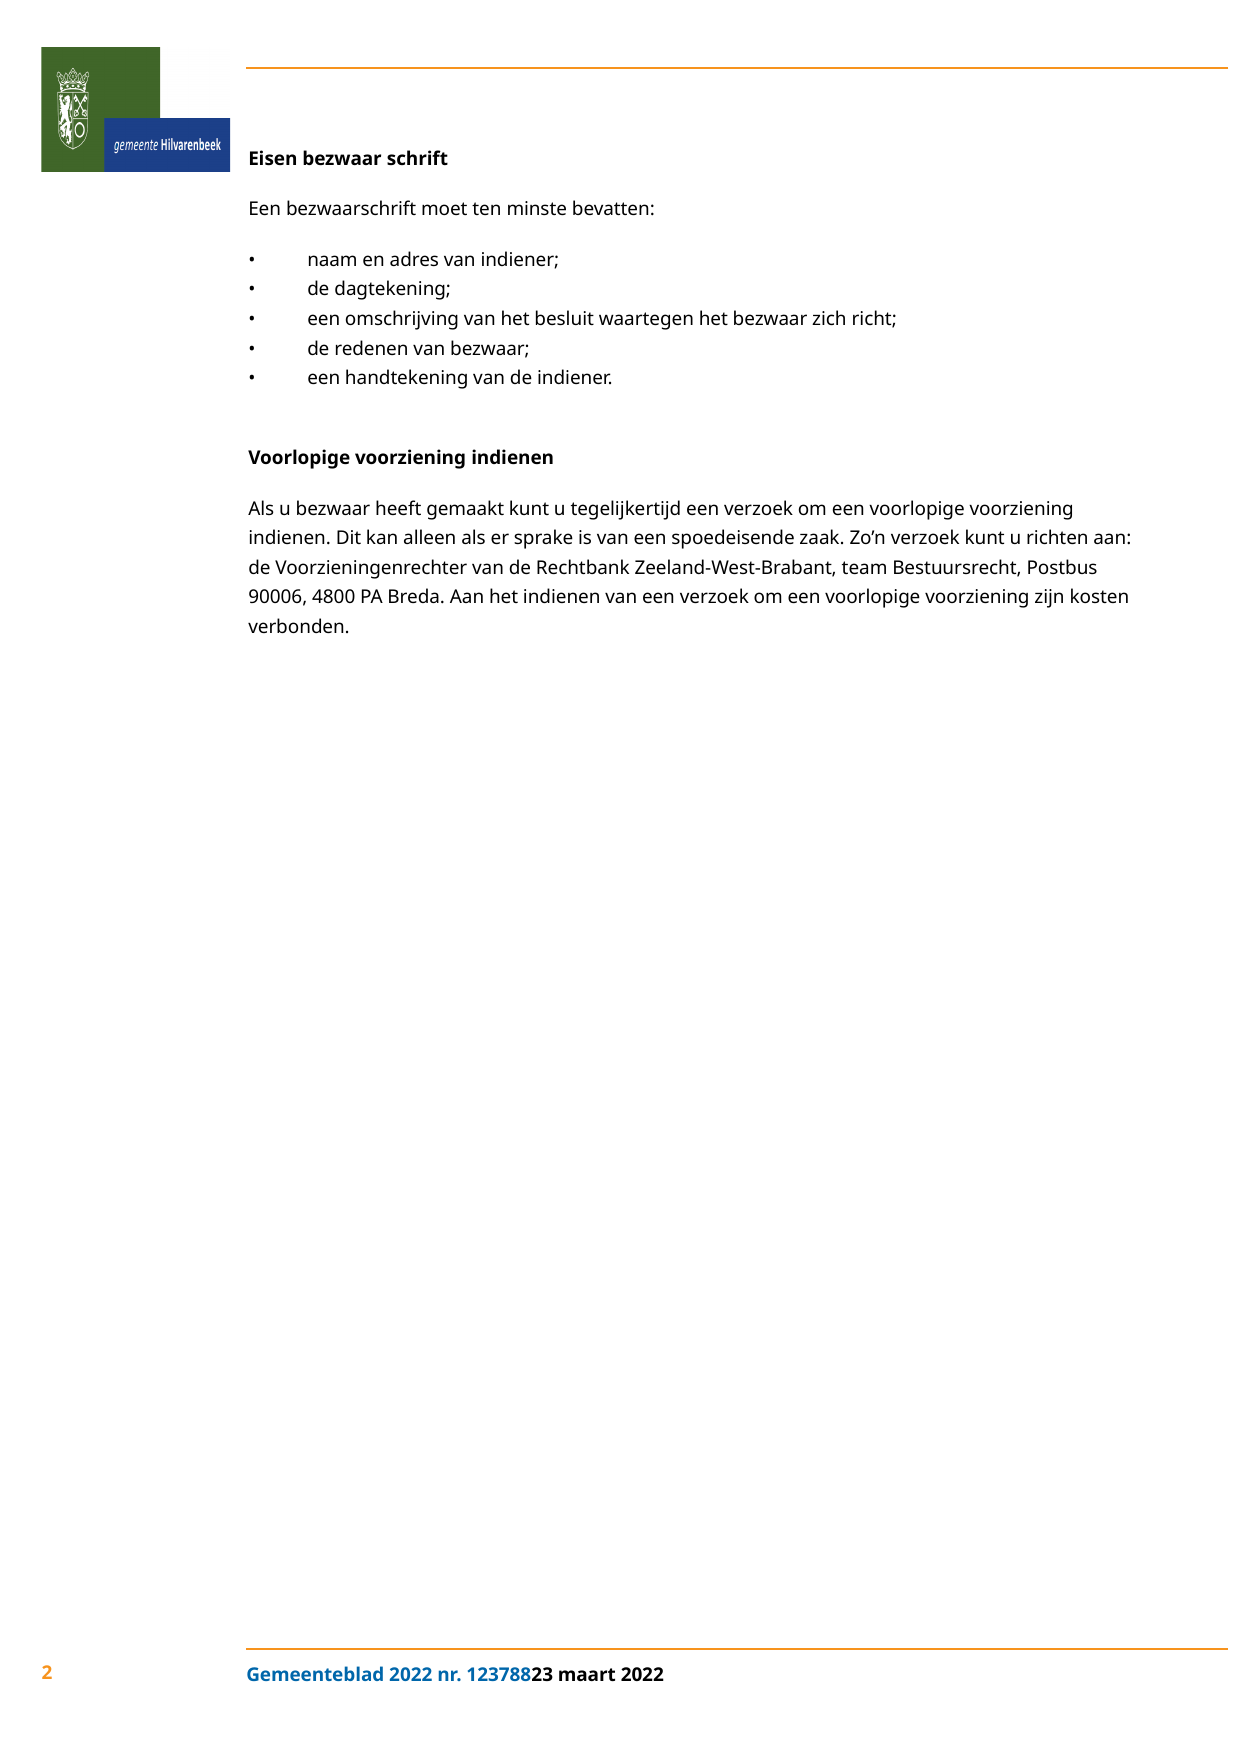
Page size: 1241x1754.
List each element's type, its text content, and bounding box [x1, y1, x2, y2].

list naam en adres van indiener; [248, 246, 1152, 272]
text Als u bezwaar heeft gemaakt kunt u tegelijkertijd een verzoek om een voorlopige voorziening indienen. Dit kan alleen als er sprake is van een spoedeisende zaak. Zo’n verzoek kunt u richten aan: de Voorzieningenrechter van de Rechtbank Zeeland-West-Brabant, team Bestuursrecht, Postbus 90006, 4800 PA Breda. Aan het indienen van een verzoek om een voorlopige voorziening zijn kosten verbonden. [248, 495, 1152, 639]
list de redenen van bezwaar; [248, 335, 1152, 361]
text Eisen bezwaar schrift [248, 145, 1152, 171]
picture [41, 47, 231, 172]
list een omschrijving van het besluit waartegen het bezwaar zich richt; [248, 305, 1152, 331]
text Een bezwaarschrift moet ten minste bevatten: [248, 196, 1152, 221]
text Voorlopige voorziening indienen [248, 444, 1152, 470]
list een handtekening van de indiener. [248, 364, 1152, 390]
list de dagtekening; [248, 276, 1152, 301]
